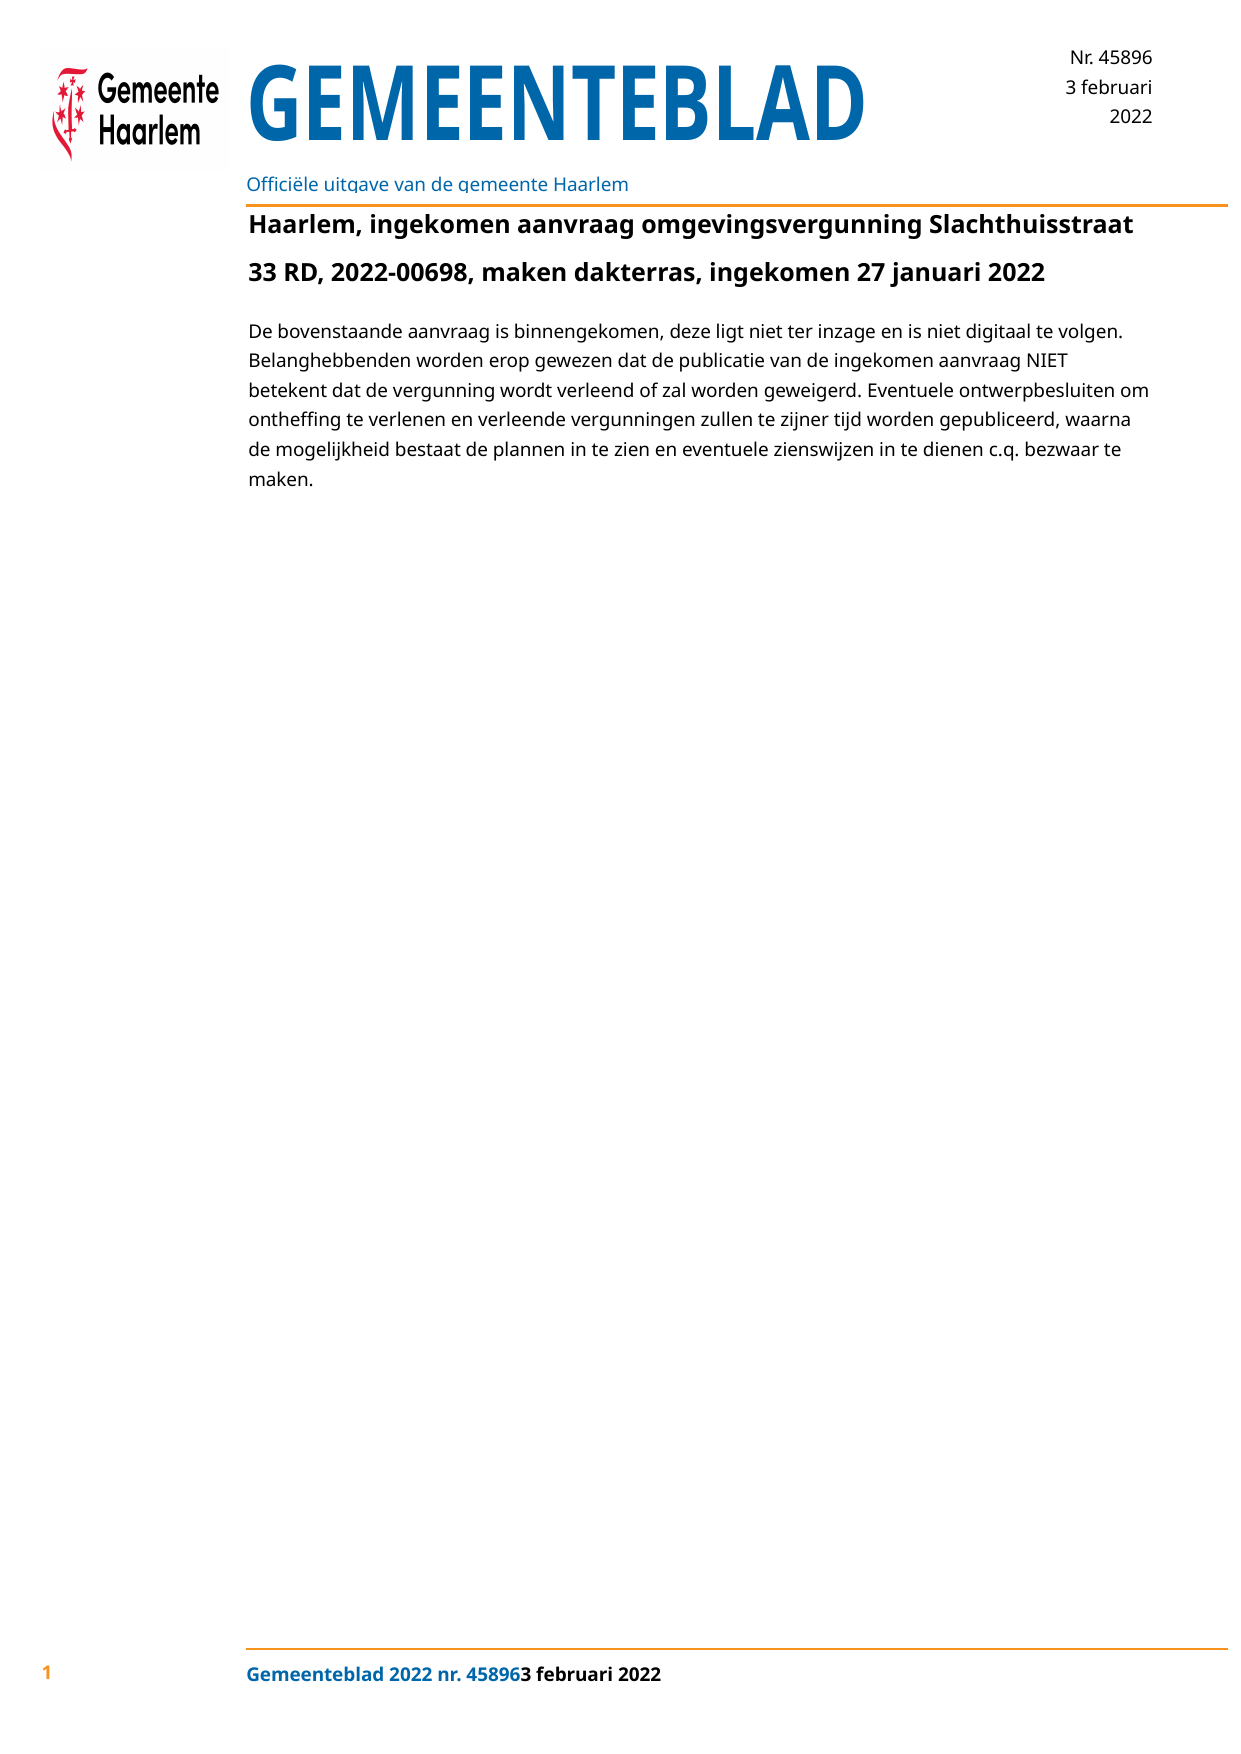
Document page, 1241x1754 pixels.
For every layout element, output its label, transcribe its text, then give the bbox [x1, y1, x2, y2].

text Haarlem, ingekomen aanvraag omgevingsvergunning Slachthuisstraat 33 RD, 2022-00698, maken dakterras, ingekomen 27 januari 2022 [248, 207, 1152, 288]
text De bovenstaande aanvraag is binnengekomen, deze ligt niet ter inzage en is niet digitaal te volgen. Belanghebbenden worden erop gewezen dat de publicatie van de ingekomen aanvraag NIET betekent dat de vergunning wordt verleend of zal worden geweigerd. Eventuele ontwerpbesluiten om ontheffing te verlenen en verleende vergunningen zullen te zijner tijd worden gepubliceerd, waarna de mogelijkheid bestaat de plannen in te zien en eventuele zienswijzen in te dienen c.q. bezwaar te maken. [248, 318, 1152, 492]
picture [41, 47, 231, 172]
